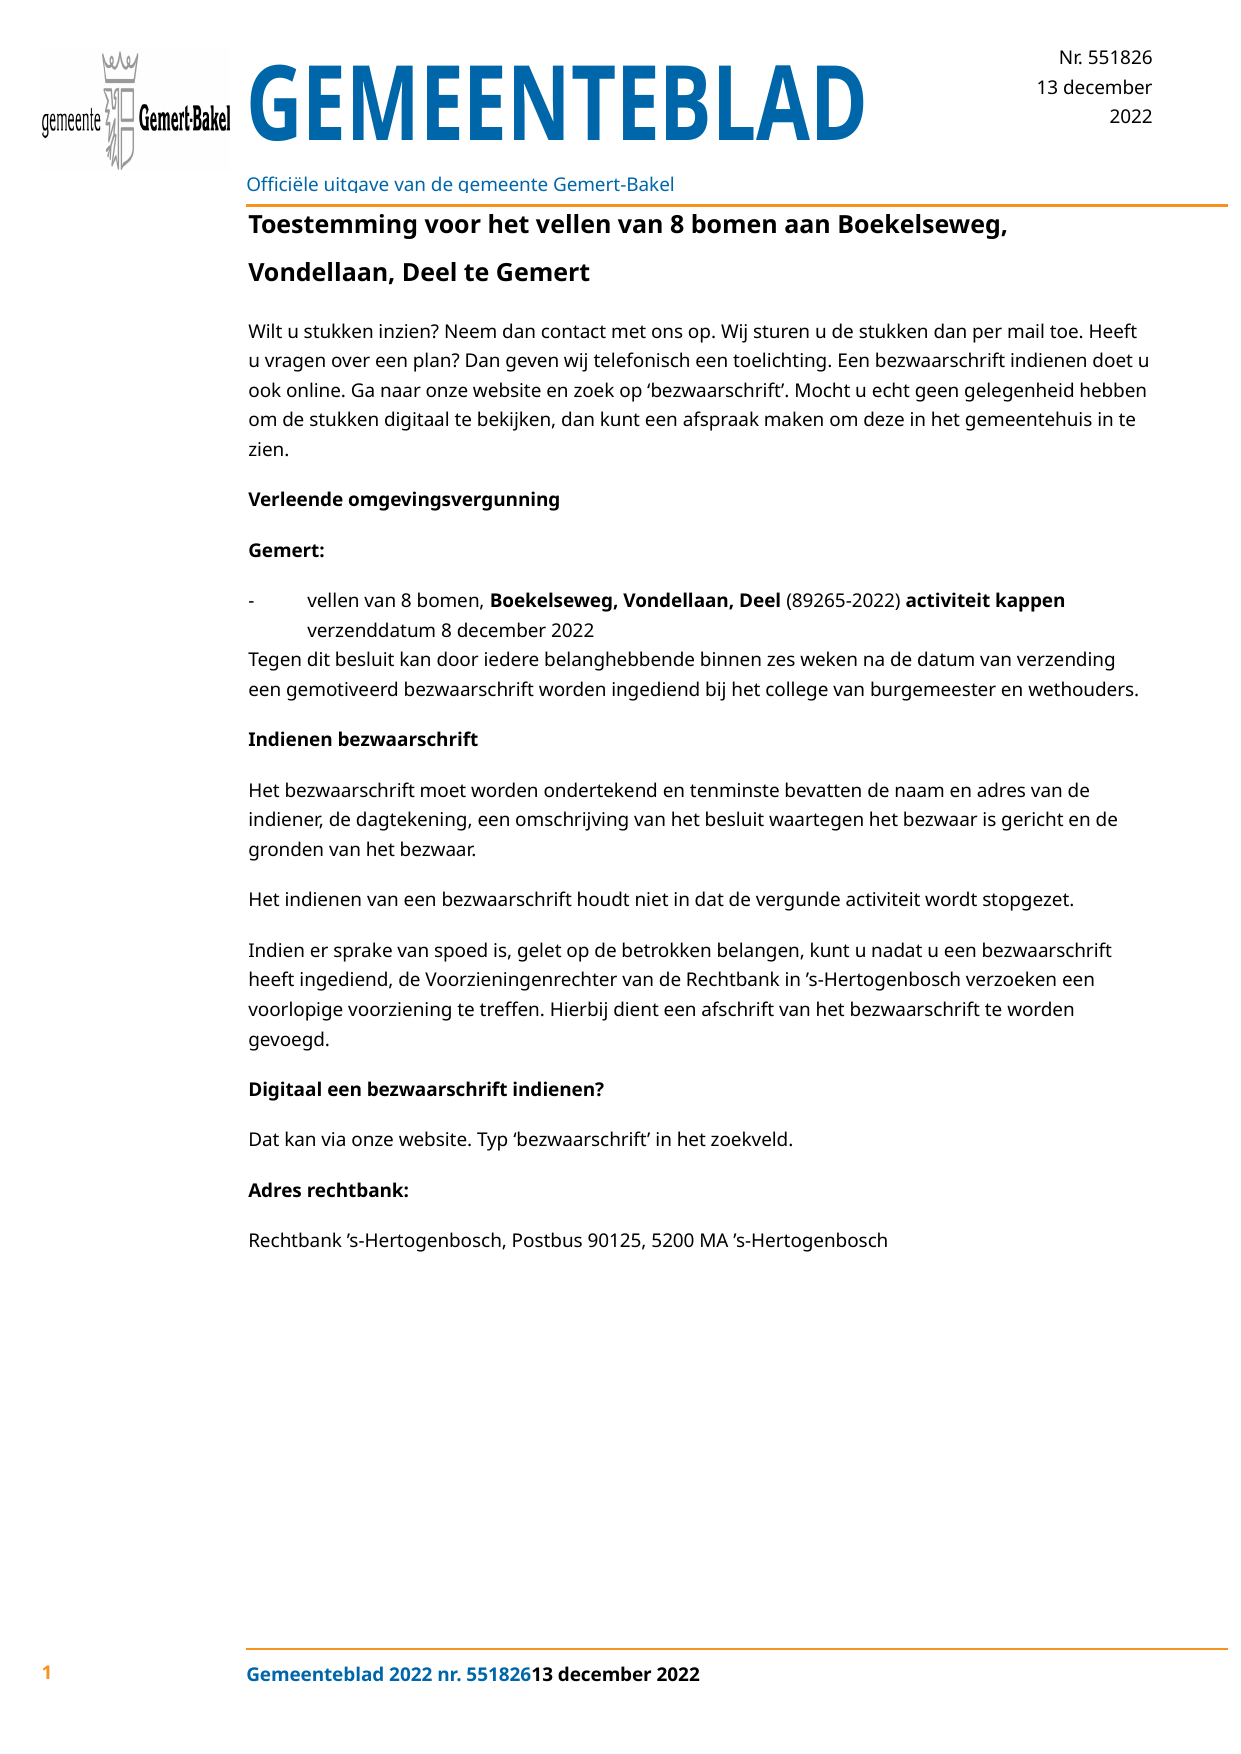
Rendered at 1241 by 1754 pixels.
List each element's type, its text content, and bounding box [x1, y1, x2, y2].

text Gemert: [248, 537, 1152, 563]
text Tegen dit besluit kan door iedere belanghebbende binnen zes weken na de datum van verzending een gemotiveerd bezwaarschrift worden ingediend bij het college van burgemeester en wethouders. [248, 647, 1152, 702]
text Wilt u stukken inzien? Neem dan contact met ons op. Wij sturen u de stukken dan per mail toe. Heeft u vragen over een plan? Dan geven wij telefonisch een toelichting. Een bezwaarschrift indienen doet u ook online. Ga naar onze website en zoek op ‘bezwaarschrift’. Mocht u echt geen gelegenheid hebben om de stukken digitaal te bekijken, dan kunt een afspraak maken om deze in het gemeentehuis in te zien. [248, 318, 1152, 462]
list vellen van 8 bomen, Boekelseweg, Vondellaan, Deel (89265-2022) activiteit kappen verzenddatum 8 december 2022 [248, 587, 1152, 643]
text Digitaal een bezwaarschrift indienen? [248, 1076, 1152, 1102]
text Adres rechtbank: [248, 1177, 1152, 1203]
text Indien er sprake van spoed is, gelet op de betrokken belangen, kunt u nadat u een bezwaarschrift heeft ingediend, de Voorzieningenrechter van de Rechtbank in ’s-Hertogenbosch verzoeken een voorlopige voorziening te treffen. Hierbij dient een afschrift van het bezwaarschrift te worden gevoegd. [248, 937, 1152, 1052]
picture [41, 47, 231, 172]
text Verleende omgevingsvergunning [248, 487, 1152, 512]
text Rechtbank ’s-Hertogenbosch, Postbus 90125, 5200 MA ’s-Hertogenbosch [248, 1227, 1152, 1253]
text Dat kan via onze website. Typ ‘bezwaarschrift’ in het zoekveld. [248, 1127, 1152, 1152]
text Indienen bezwaarschrift [248, 727, 1152, 752]
text Toestemming voor het vellen van 8 bomen aan Boekelseweg, Vondellaan, Deel te Gemert [248, 207, 1152, 288]
text Het indienen van een bezwaarschrift houdt niet in dat de vergunde activiteit wordt stopgezet. [248, 887, 1152, 912]
text Het bezwaarschrift moet worden ondertekend en tenminste bevatten de naam en adres van de indiener, de dagtekening, een omschrijving van het besluit waartegen het bezwaar is gericht en de gronden van het bezwaar. [248, 777, 1152, 862]
